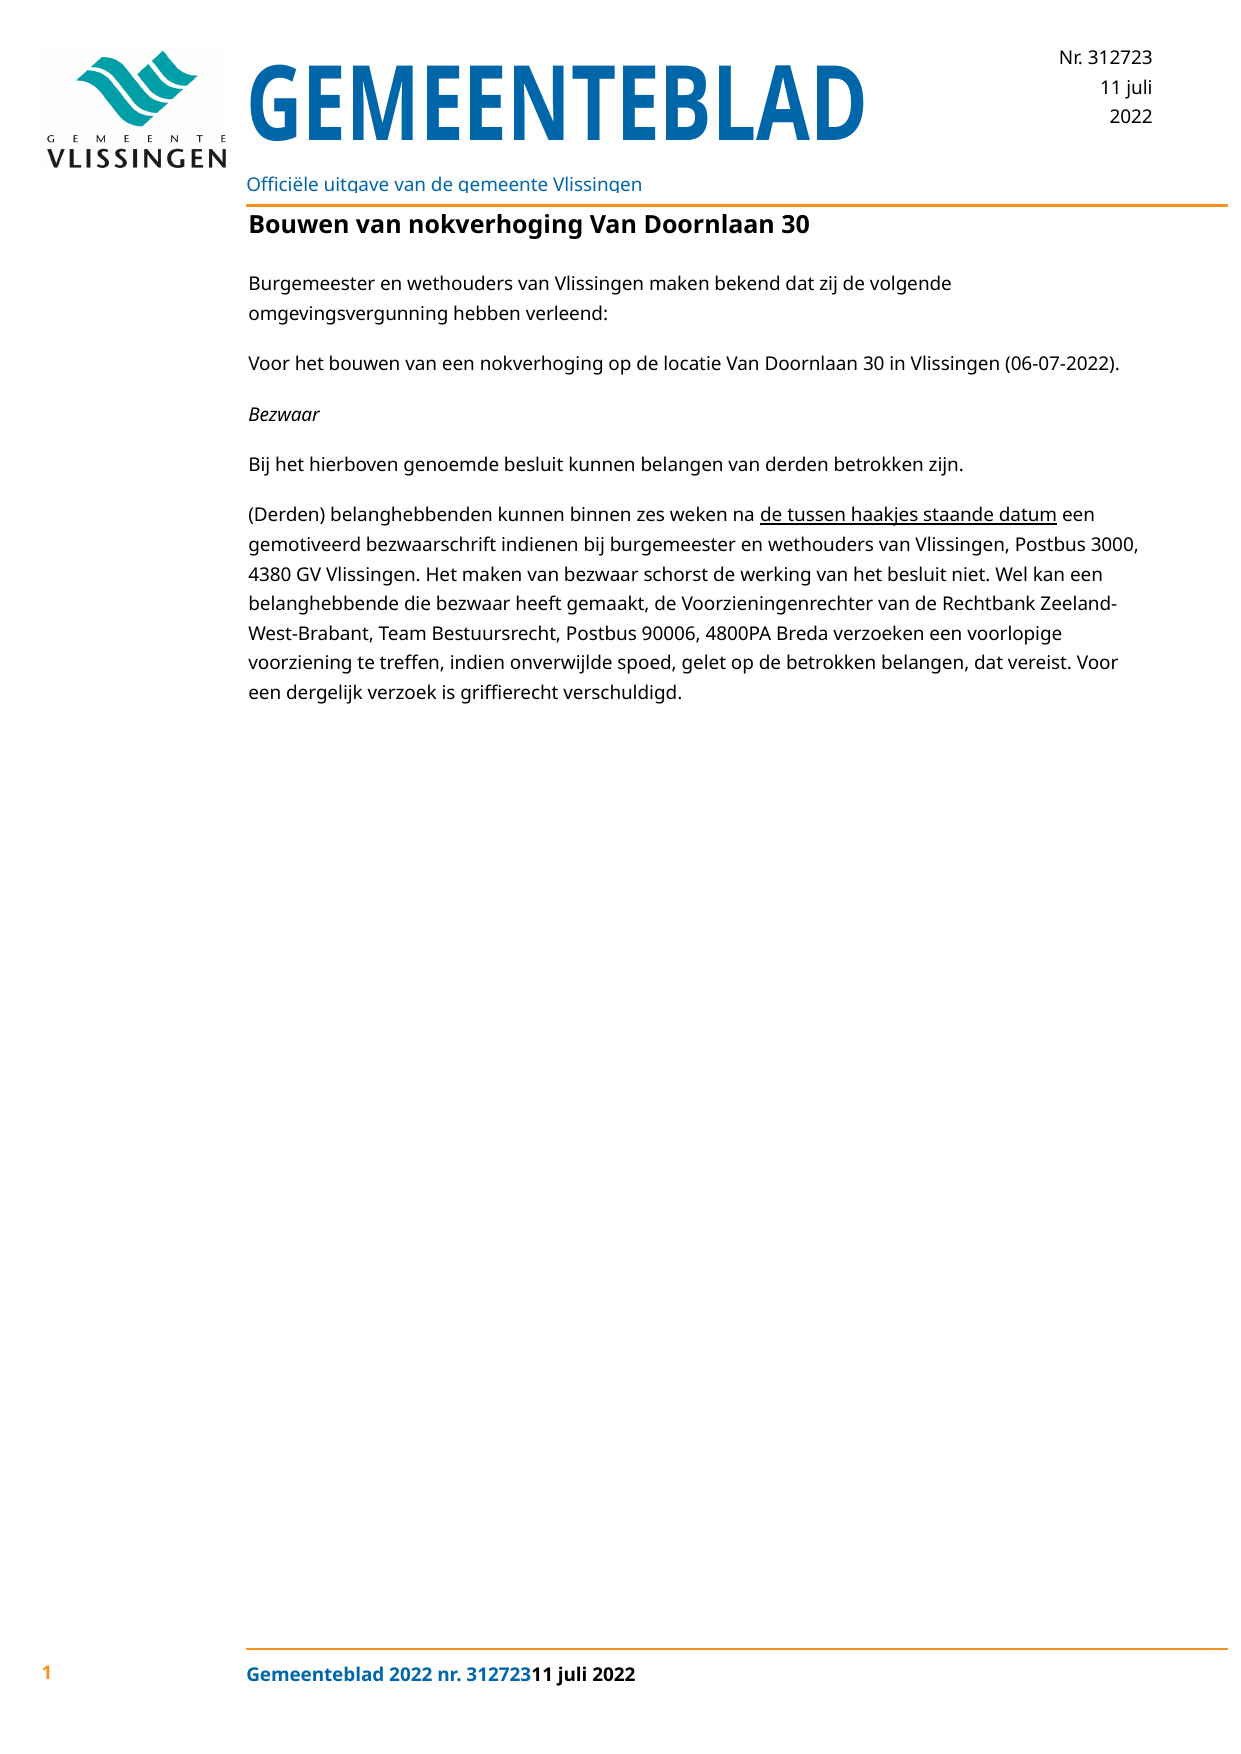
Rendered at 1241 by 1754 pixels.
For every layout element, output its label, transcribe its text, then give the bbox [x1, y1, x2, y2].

text Burgemeester en wethouders van Vlissingen maken bekend dat zij de volgende omgevingsvergunning hebben verleend: [248, 270, 1152, 326]
picture [41, 47, 231, 172]
text Voor het bouwen van een nokverhoging op de locatie Van Doornlaan 30 in Vlissingen (06-07-2022). [248, 350, 1152, 376]
text Bij het hierboven genoemde besluit kunnen belangen van derden betrokken zijn. [248, 451, 1152, 477]
text Bezwaar [248, 401, 1152, 426]
text Bouwen van nokverhoging Van Doornlaan 30 [248, 207, 1152, 241]
text (Derden) belanghebbenden kunnen binnen zes weken na de tussen haakjes staande datum een gemotiveerd bezwaarschrift indienen bij burgemeester en wethouders van Vlissingen, Postbus 3000, 4380 GV Vlissingen. Het maken van bezwaar schorst de werking van het besluit niet. Wel kan een belanghebbende die bezwaar heeft gemaakt, de Voorzieningenrechter van de Rechtbank Zeeland-West-Brabant, Team Bestuursrecht, Postbus 90006, 4800PA Breda verzoeken een voorlopige voorziening te treffen, indien onverwijlde spoed, gelet op de betrokken belangen, dat vereist. Voor een dergelijk verzoek is griffierecht verschuldigd. [248, 502, 1152, 705]
